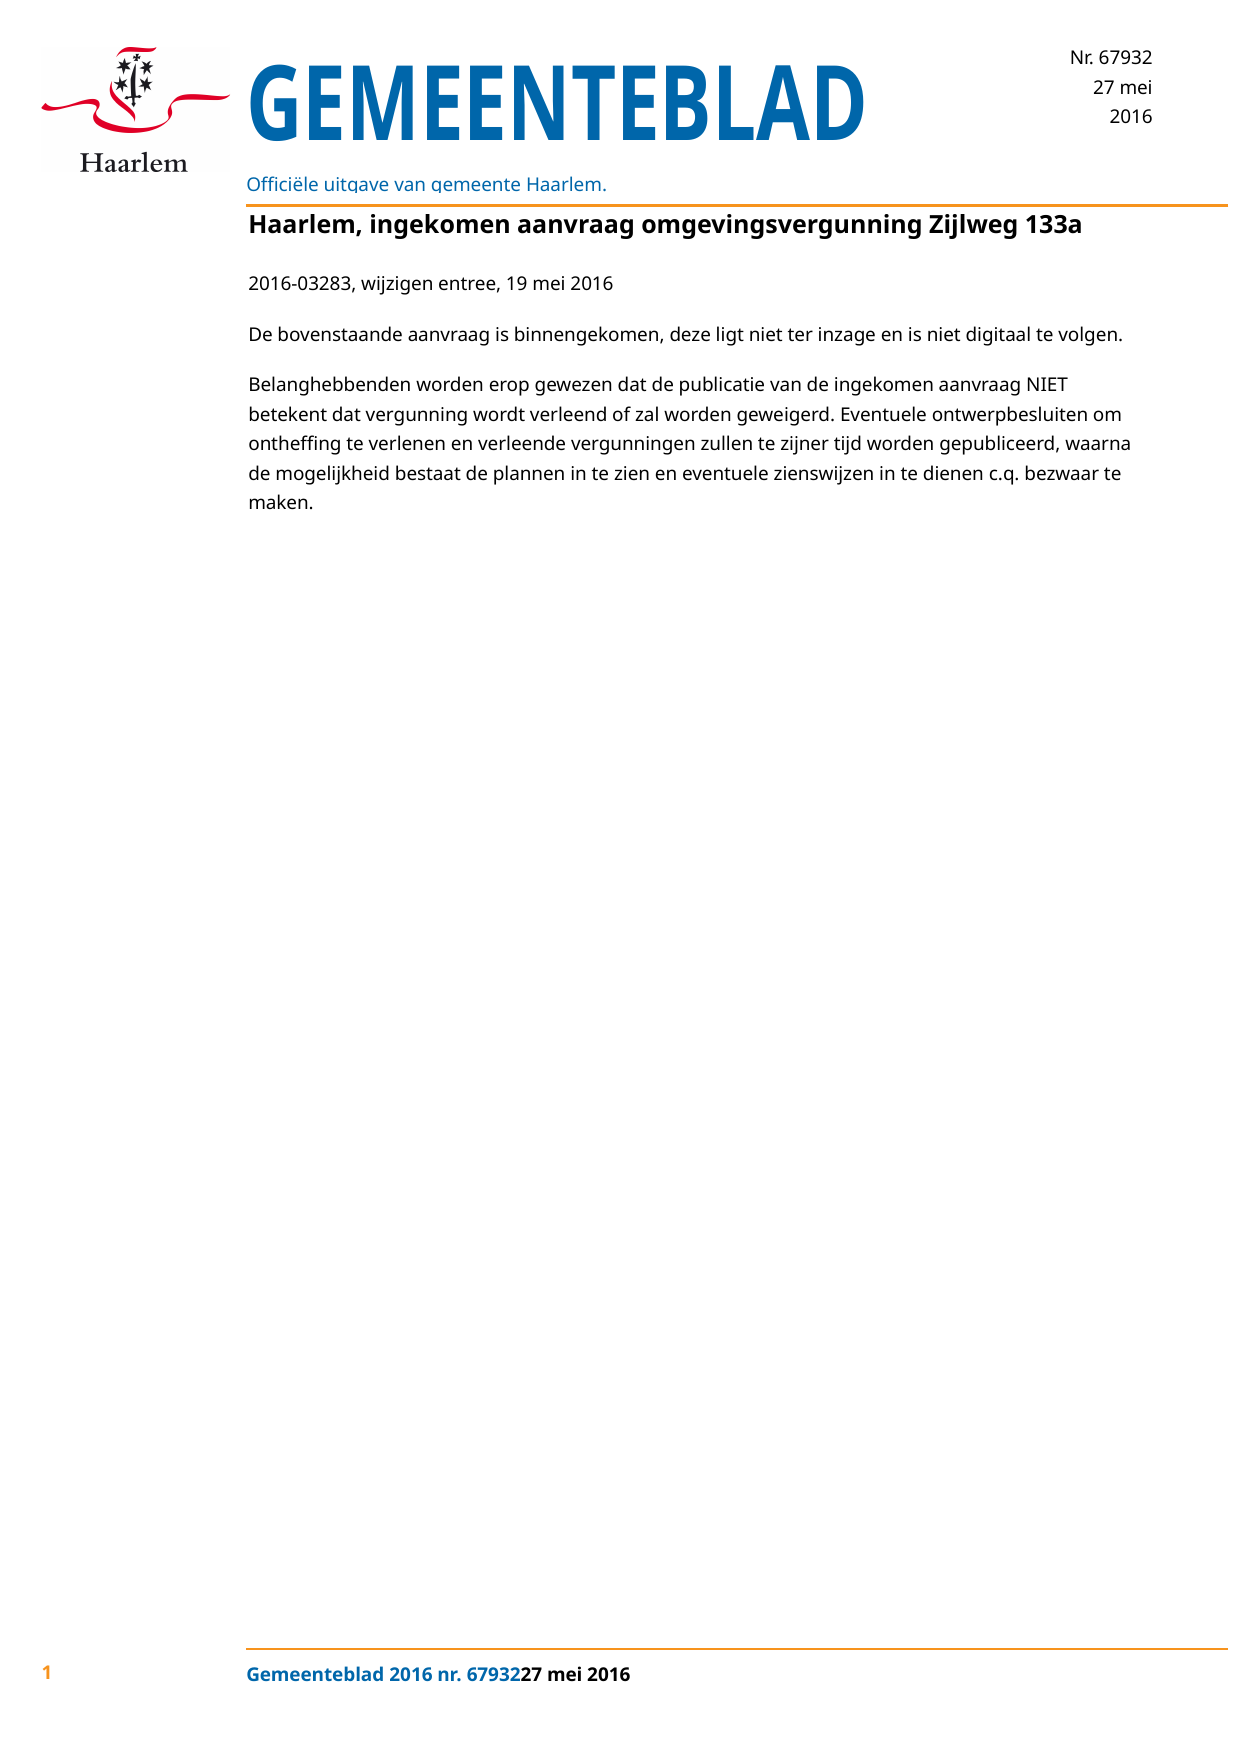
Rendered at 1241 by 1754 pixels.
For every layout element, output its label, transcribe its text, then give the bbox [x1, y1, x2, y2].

picture [41, 47, 231, 172]
text Haarlem, ingekomen aanvraag omgevingsvergunning Zijlweg 133a [248, 207, 1152, 241]
text De bovenstaande aanvraag is binnengekomen, deze ligt niet ter inzage en is niet digitaal te volgen. [248, 321, 1152, 346]
text 2016-03283, wijzigen entree, 19 mei 2016 [248, 270, 1152, 296]
text Belanghebbenden worden erop gewezen dat de publicatie van de ingekomen aanvraag NIET betekent dat vergunning wordt verleend of zal worden geweigerd. Eventuele ontwerpbesluiten om ontheffing te verlenen en verleende vergunningen zullen te zijner tijd worden gepubliceerd, waarna de mogelijkheid bestaat de plannen in te zien en eventuele zienswijzen in te dienen c.q. bezwaar te maken. [248, 371, 1152, 515]
